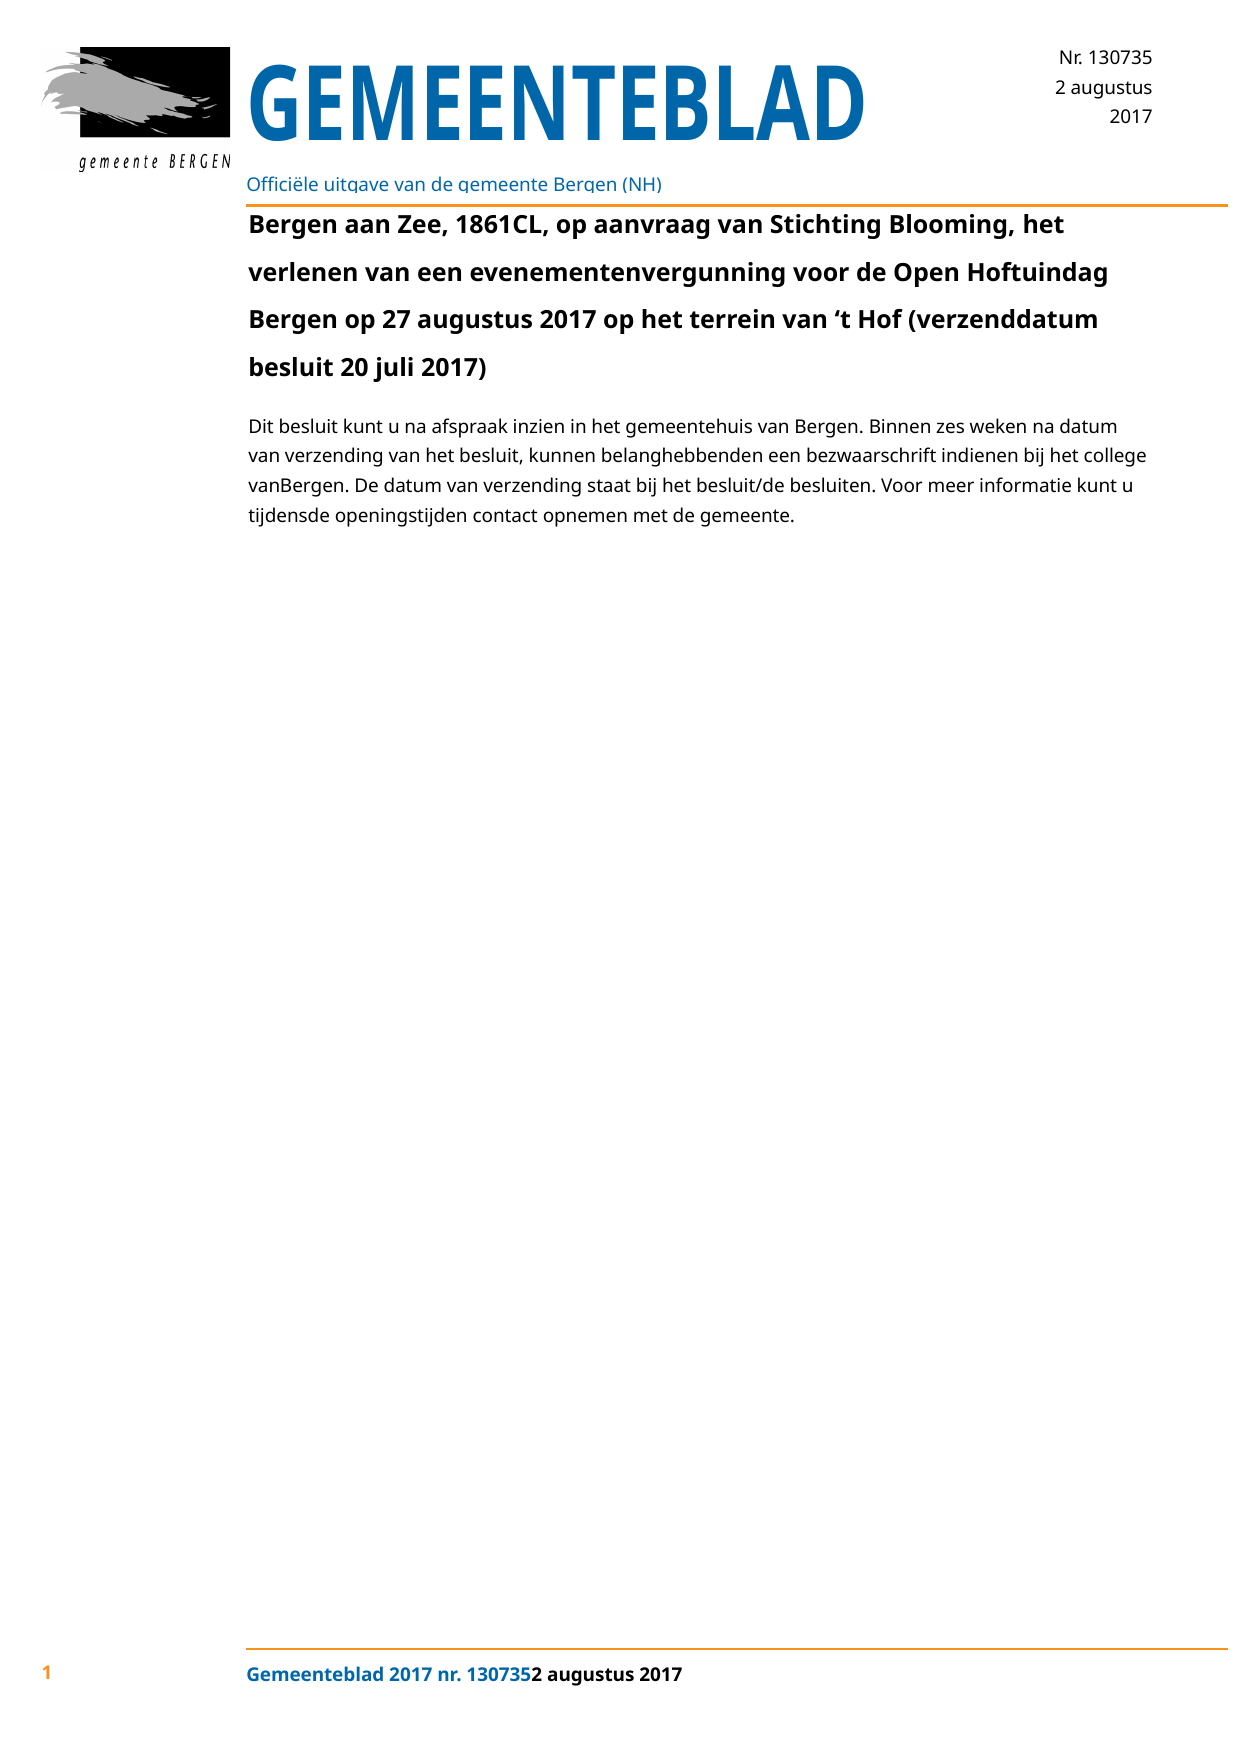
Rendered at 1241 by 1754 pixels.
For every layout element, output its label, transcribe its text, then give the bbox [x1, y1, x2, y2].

text Dit besluit kunt u na afspraak inzien in het gemeentehuis van Bergen. Binnen zes weken na datum van verzending van het besluit, kunnen belanghebbenden een bezwaarschrift indienen bij het college vanBergen. De datum van verzending staat bij het besluit/de besluiten. Voor meer informatie kunt u tijdensde openingstijden contact opnemen met de gemeente. [248, 413, 1152, 528]
text Bergen aan Zee, 1861CL, op aanvraag van Stichting Blooming, het verlenen van een evenementenvergunning voor de Open Hoftuindag Bergen op 27 augustus 2017 op het terrein van ‘t Hof (verzenddatum besluit 20 juli 2017) [248, 207, 1152, 384]
picture [41, 47, 231, 172]
